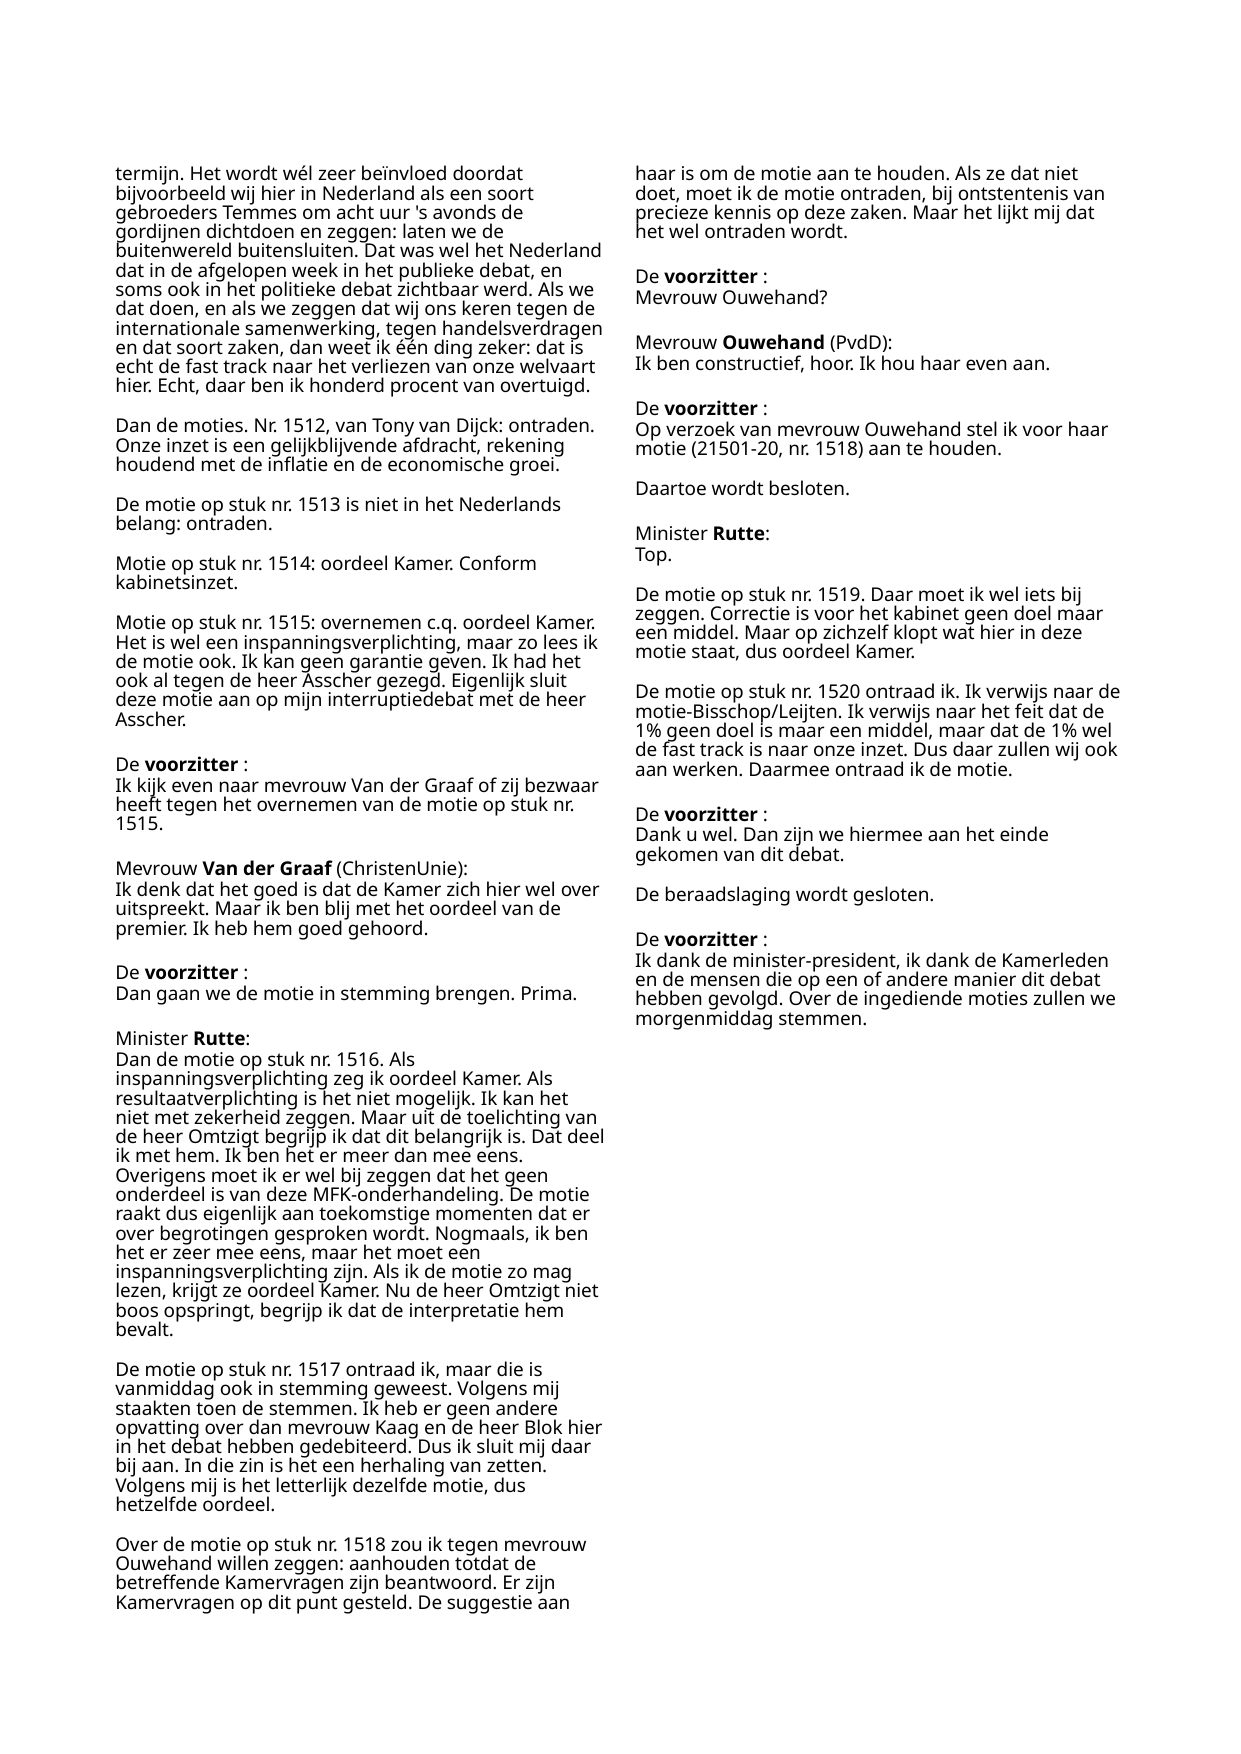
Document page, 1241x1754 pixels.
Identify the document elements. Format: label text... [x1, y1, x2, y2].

text Mevrouw Van der Graaf (ChristenUnie): [115, 855, 605, 881]
text termijn. Het wordt wél zeer beïnvloed doordat bijvoorbeeld wij hier in Nederland als een soort gebroeders Temmes om acht uur 's avonds de gordijnen dichtdoen en zeggen: laten we de buitenwereld buitensluiten. Dat was wel het Nederland dat in de afgelopen week in het publieke debat, en soms ook in het politieke debat zichtbaar werd. Als we dat doen, en als we zeggen dat wij ons keren tegen de internationale samenwerking, tegen handelsverdragen en dat soort zaken, dan weet ik één ding zeker: dat is echt de fast track naar het verliezen van onze welvaart hier. Echt, daar ben ik honderd procent van overtuigd. [115, 165, 605, 397]
text Daartoe wordt besloten. [635, 480, 1125, 499]
text Top. [635, 546, 1125, 565]
text Op verzoek van mevrouw Ouwehand stel ik voor haar motie (21501-20, nr. 1518) aan te houden. [635, 421, 1125, 459]
text Mevrouw Ouwehand (PvdD): [635, 329, 1125, 355]
text Ik ben constructief, hoor. Ik hou haar even aan. [635, 355, 1125, 374]
text Ik dank de minister-president, ik dank de Kamerleden en de mensen die op een of andere manier dit debat hebben gevolgd. Over de ingediende moties zullen we morgenmiddag stemmen. [635, 952, 1125, 1029]
text Mevrouw Ouwehand? [635, 289, 1125, 308]
text Dan de moties. Nr. 1512, van Tony van Dijck: ontraden. Onze inzet is een gelijkblijvende afdracht, rekening houdend met de inflatie en de economische groei. [115, 417, 605, 475]
text De beraadslaging wordt gesloten. [635, 886, 1125, 905]
text De voorzitter : [635, 263, 1125, 289]
text Minister Rutte: [635, 520, 1125, 546]
text Motie op stuk nr. 1514: oordeel Kamer. Conform kabinetsinzet. [115, 555, 605, 594]
text De voorzitter : [635, 395, 1125, 421]
text De motie op stuk nr. 1517 ontraad ik, maar die is vanmiddag ook in stemming geweest. Volgens mij staakten toen de stemmen. Ik heb er geen andere opvatting over dan mevrouw Kaag en de heer Blok hier in het debat hebben gedebiteerd. Dus ik sluit mij daar bij aan. In die zin is het een herhaling van zetten. Volgens mij is het letterlijk dezelfde motie, dus hetzelfde oordeel. [115, 1361, 605, 1515]
text Over de motie op stuk nr. 1518 zou ik tegen mevrouw Ouwehand willen zeggen: aanhouden totdat de betreffende Kamervragen zijn beantwoord. Er zijn Kamervragen op dit punt gesteld. De suggestie aan [115, 1536, 605, 1613]
text Ik kijk even naar mevrouw Van der Graaf of zij bezwaar heeft tegen het overnemen van de motie op stuk nr. 1515. [115, 777, 605, 834]
text De voorzitter : [635, 926, 1125, 952]
text Motie op stuk nr. 1515: overnemen c.q. oordeel Kamer. Het is wel een inspanningsverplichting, maar zo lees ik de motie ook. Ik kan geen garantie geven. Ik had het ook al tegen de heer Asscher gezegd. Eigenlijk sluit deze motie aan op mijn interruptiedebat met de heer Asscher. [115, 614, 605, 730]
text Dan gaan we de motie in stemming brengen. Prima. [115, 985, 605, 1004]
text De voorzitter : [115, 959, 605, 985]
text Dank u wel. Dan zijn we hiermee aan het einde gekomen van dit debat. [635, 826, 1125, 865]
text Minister Rutte: [115, 1025, 605, 1051]
text De voorzitter : [115, 751, 605, 777]
text De voorzitter : [635, 801, 1125, 826]
text De motie op stuk nr. 1520 ontraad ik. Ik verwijs naar de motie-Bisschop/Leijten. Ik verwijs naar het feit dat de 1% geen doel is maar een middel, maar dat de 1% wel de fast track is naar onze inzet. Dus daar zullen wij ook aan werken. Daarmee ontraad ik de motie. [635, 683, 1125, 780]
text Dan de motie op stuk nr. 1516. Als inspanningsverplichting zeg ik oordeel Kamer. Als resultaatverplichting is het niet mogelijk. Ik kan het niet met zekerheid zeggen. Maar uit de toelichting van de heer Omtzigt begrijp ik dat dit belangrijk is. Dat deel ik met hem. Ik ben het er meer dan mee eens. Overigens moet ik er wel bij zeggen dat het geen onderdeel is van deze MFK-onderhandeling. De motie raakt dus eigenlijk aan toekomstige momenten dat er over begrotingen gesproken wordt. Nogmaals, ik ben het er zeer mee eens, maar het moet een inspanningsverplichting zijn. Als ik de motie zo mag lezen, krijgt ze oordeel Kamer. Nu de heer Omtzigt niet boos opspringt, begrijp ik dat de interpretatie hem bevalt. [115, 1051, 605, 1340]
text De motie op stuk nr. 1513 is niet in het Nederlands belang: ontraden. [115, 496, 605, 534]
text De motie op stuk nr. 1519. Daar moet ik wel iets bij zeggen. Correctie is voor het kabinet geen doel maar een middel. Maar op zichzelf klopt wat hier in deze motie staat, dus oordeel Kamer. [635, 586, 1125, 663]
text haar is om de motie aan te houden. Als ze dat niet doet, moet ik de motie ontraden, bij ontstentenis van precieze kennis op deze zaken. Maar het lijkt mij dat het wel ontraden wordt. [635, 165, 1125, 242]
text Ik denk dat het goed is dat de Kamer zich hier wel over uitspreekt. Maar ik ben blij met het oordeel van de premier. Ik heb hem goed gehoord. [115, 881, 605, 939]
